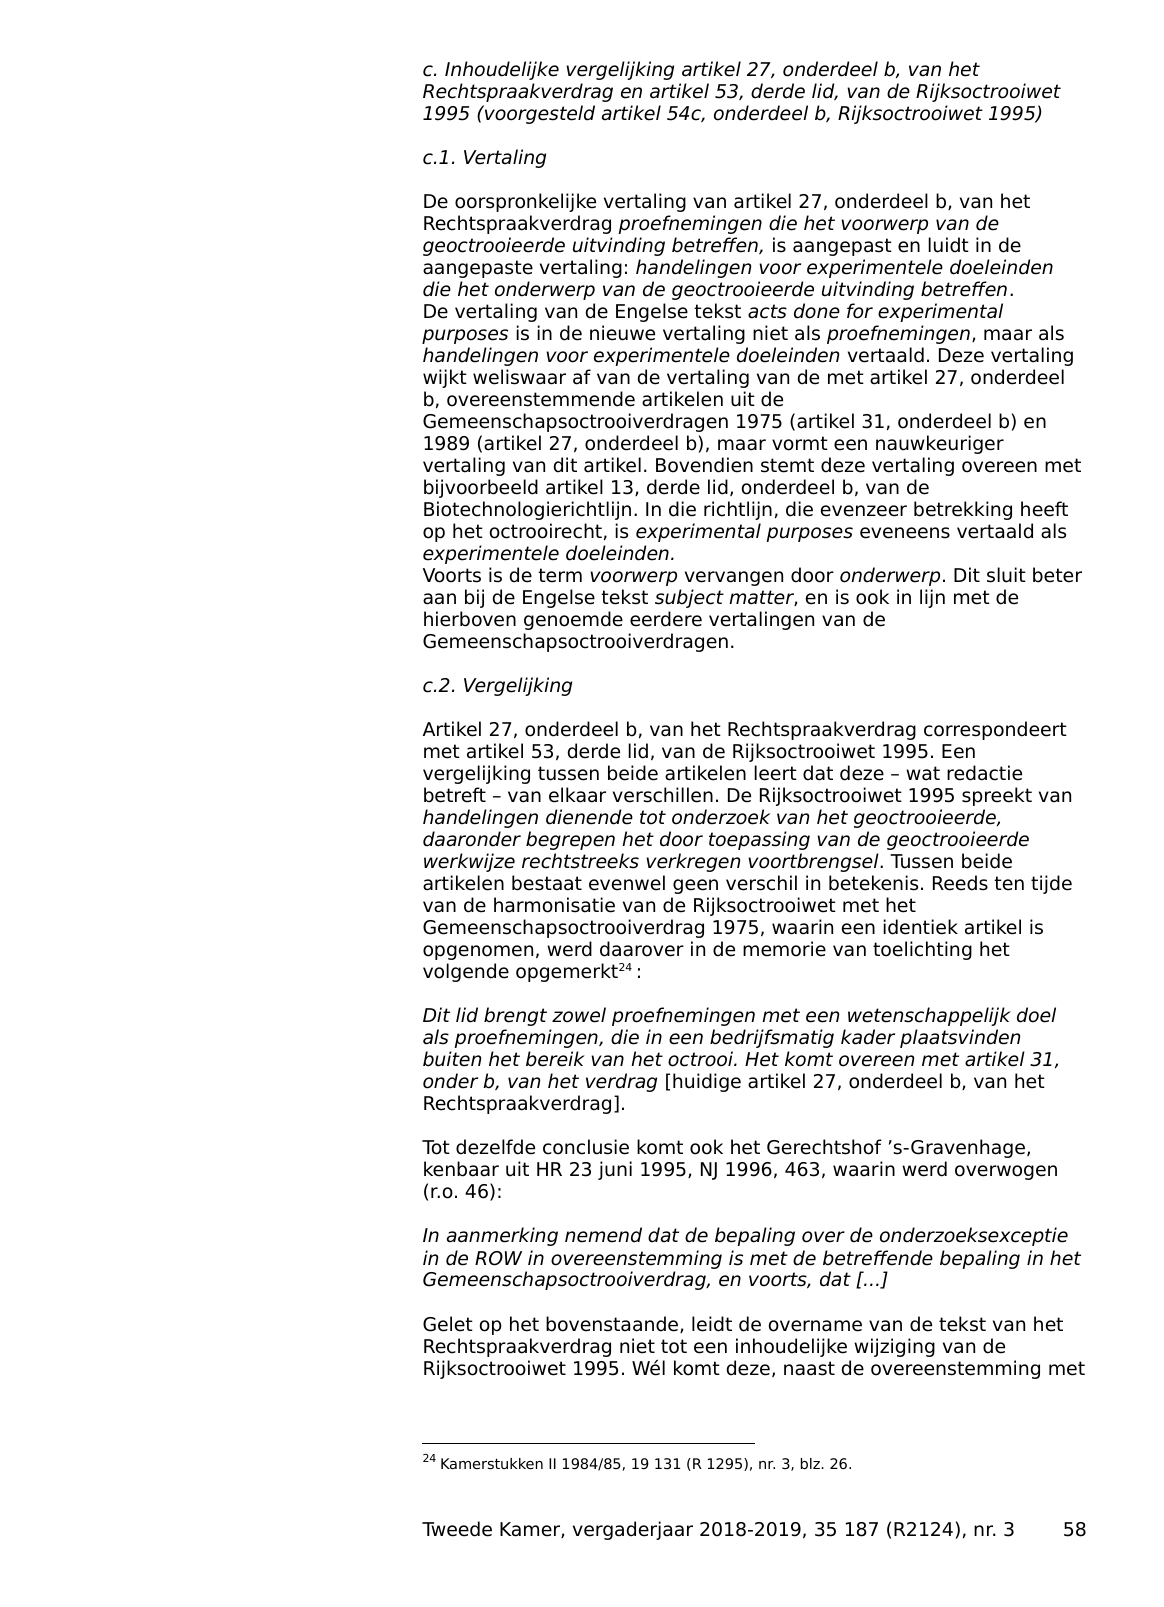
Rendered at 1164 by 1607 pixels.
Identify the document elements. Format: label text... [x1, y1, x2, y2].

text De oorspronkelijke vertaling van artikel 27, onderdeel b, van het Rechtspraakverdrag proefnemingen die het voorwerp van de geoctrooieerde uitvinding betreffen, is aangepast en luidt in de aangepaste vertaling: handelingen voor experimentele doeleinden die het onderwerp van de geoctrooieerde uitvinding betreffen. [422, 191, 1087, 301]
subtitle c.2. Vergelijking [422, 675, 1087, 697]
text Kamerstukken II 1984/85, 19 131 (R 1295), nr. 3, blz. 26. [422, 1452, 1087, 1474]
subtitle c. Inhoudelijke vergelijking artikel 27, onderdeel b, van het Rechtspraakverdrag en artikel 53, derde lid, van de Rijksoctrooiwet 1995 (voorgesteld artikel 54c, onderdeel b, Rijksoctrooiwet 1995) [422, 59, 1087, 125]
text Artikel 27, onderdeel b, van het Rechtspraakverdrag correspondeert met artikel 53, derde lid, van de Rijksoctrooiwet 1995. Een vergelijking tussen beide artikelen leert dat deze – wat redactie betreft – van elkaar verschillen. De Rijksoctrooiwet 1995 spreekt van handelingen dienende tot onderzoek van het geoctrooieerde, daaronder begrepen het door toepassing van de geoctrooieerde werkwijze rechtstreeks verkregen voortbrengsel. Tussen beide artikelen bestaat evenwel geen verschil in betekenis. Reeds ten tijde van de harmonisatie van de Rijksoctrooiwet met het Gemeenschapsoctrooiverdrag 1975, waarin een identiek artikel is opgenomen, werd daarover in de memorie van toelichting het volgende opgemerkt: [422, 719, 1087, 983]
text Tot dezelfde conclusie komt ook het Gerechtshof ’s-Gravenhage, kenbaar uit HR 23 juni 1995, NJ 1996, 463, waarin werd overwogen (r.o. 46): [422, 1137, 1087, 1203]
subtitle In aanmerking nemend dat de bepaling over de onderzoeksexceptie in de ROW in overeenstemming is met de betreffende bepaling in het Gemeenschapsoctrooiverdrag, en voorts, dat [...] [422, 1225, 1087, 1291]
text Voorts is de term voorwerp vervangen door onderwerp. Dit sluit beter aan bij de Engelse tekst subject matter, en is ook in lijn met de hierboven genoemde eerdere vertalingen van de Gemeenschapsoctrooiverdragen. [422, 565, 1087, 653]
text De vertaling van de Engelse tekst acts done for experimental purposes is in de nieuwe vertaling niet als proefnemingen, maar als handelingen voor experimentele doeleinden vertaald. Deze vertaling wijkt weliswaar af van de vertaling van de met artikel 27, onderdeel b, overeenstemmende artikelen uit de Gemeenschapsoctrooiverdragen 1975 (artikel 31, onderdeel b) en 1989 (artikel 27, onderdeel b), maar vormt een nauwkeuriger vertaling van dit artikel. Bovendien stemt deze vertaling overeen met bijvoorbeeld artikel 13, derde lid, onderdeel b, van de Biotechnologierichtlijn. In die richtlijn, die evenzeer betrekking heeft op het octrooirecht, is experimental purposes eveneens vertaald als experimentele doeleinden. [422, 301, 1087, 565]
text Dit lid brengt zowel proefnemingen met een wetenschappelijk doel als proefnemingen, die in een bedrijfsmatig kader plaatsvinden buiten het bereik van het octrooi. Het komt overeen met artikel 31, onder b, van het verdrag [huidige artikel 27, onderdeel b, van het Rechtspraakverdrag]. [422, 1005, 1087, 1115]
text Gelet op het bovenstaande, leidt de overname van de tekst van het Rechtspraakverdrag niet tot een inhoudelijke wijziging van de Rijksoctrooiwet 1995. Wél komt deze, naast de overeenstemming met [422, 1313, 1087, 1379]
subtitle c.1. Vertaling [422, 147, 1087, 169]
